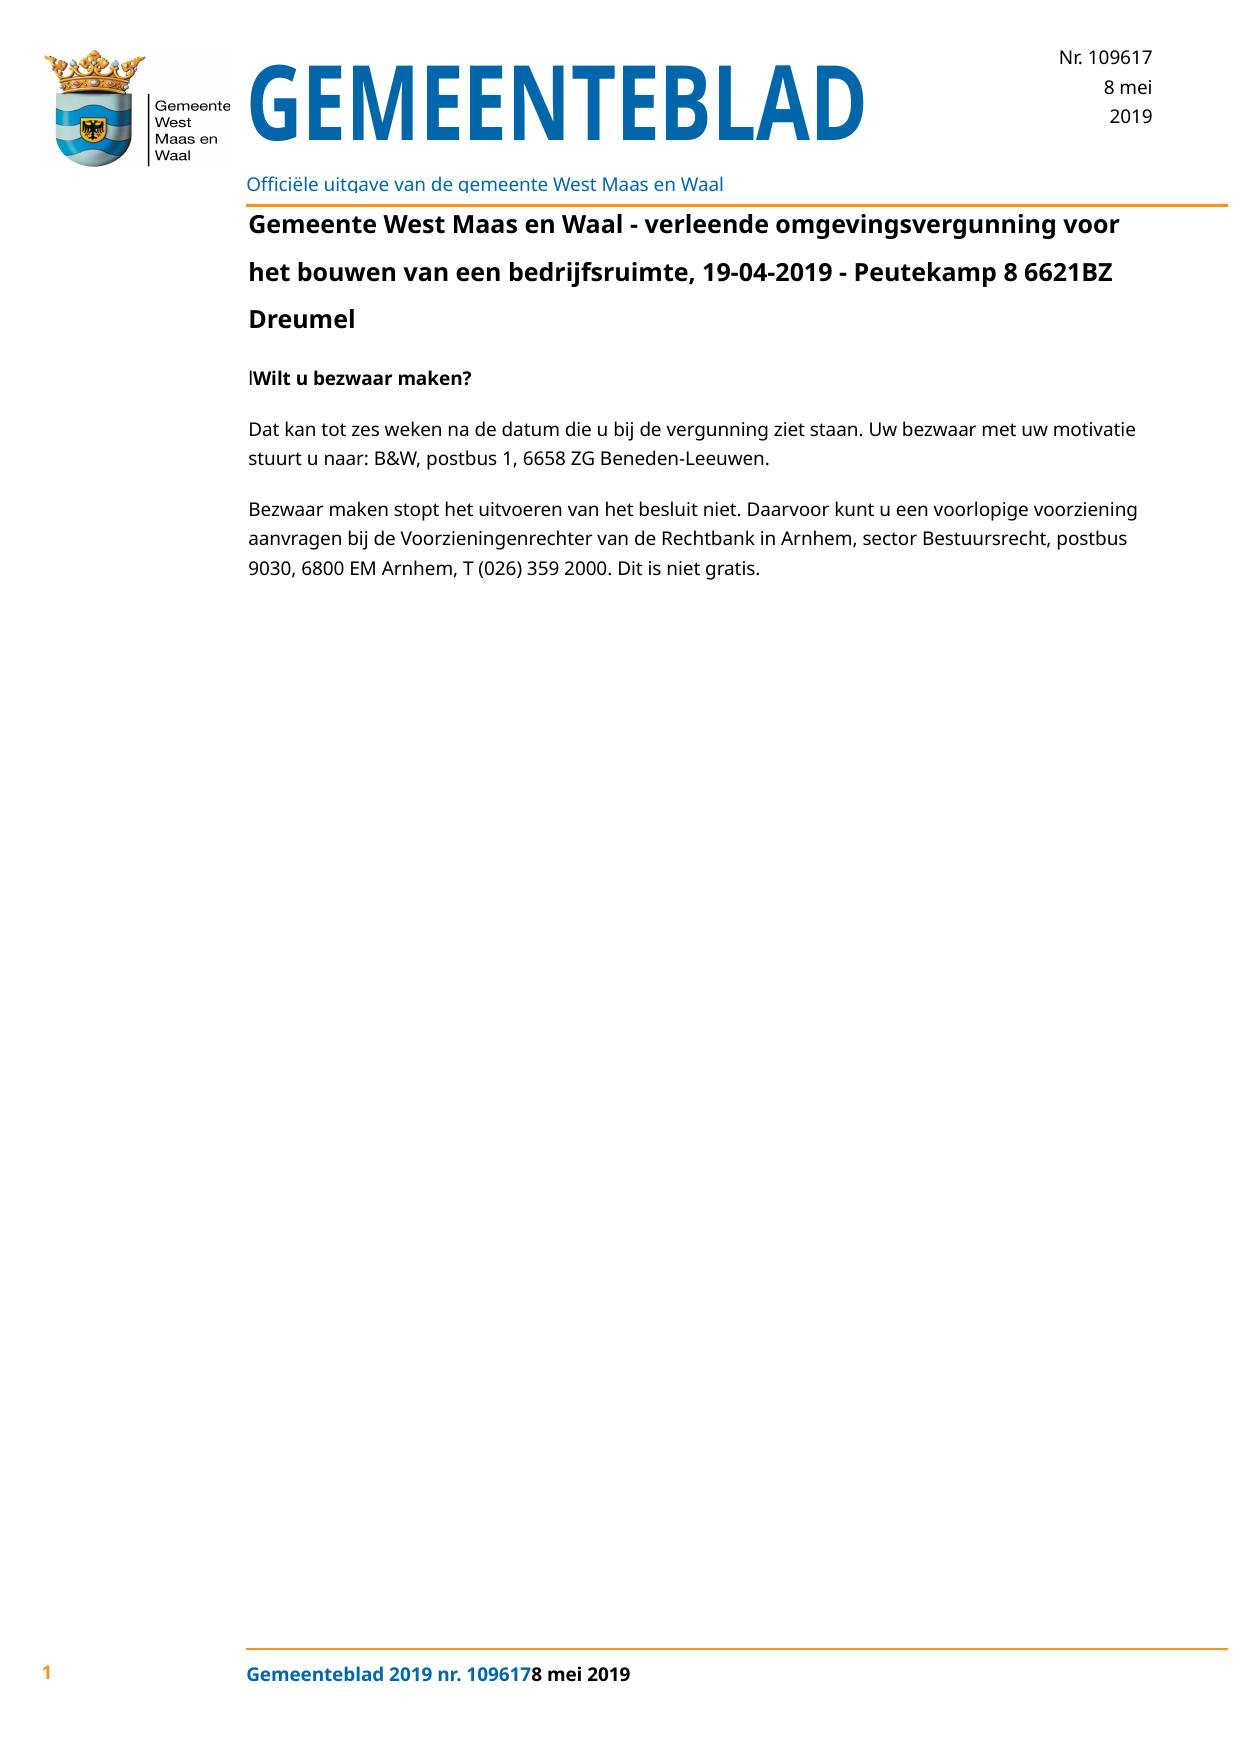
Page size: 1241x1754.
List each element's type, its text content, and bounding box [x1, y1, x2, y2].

text Dat kan tot zes weken na de datum die u bij de vergunning ziet staan. Uw bezwaar met uw motivatie stuurt u naar: B&W, postbus 1, 6658 ZG Beneden-Leeuwen. [248, 416, 1152, 471]
picture [41, 47, 231, 172]
text lWilt u bezwaar maken? [248, 366, 1152, 391]
text Gemeente West Maas en Waal - verleende omgevingsvergunning voor het bouwen van een bedrijfsruimte, 19-04-2019 - Peutekamp 8 6621BZ Dreumel [248, 207, 1152, 336]
text Bezwaar maken stopt het uitvoeren van het besluit niet. Daarvoor kunt u een voorlopige voorziening aanvragen bij de Voorzieningenrechter van de Rechtbank in Arnhem, sector Bestuursrecht, postbus 9030, 6800 EM Arnhem, T (026) 359 2000. Dit is niet gratis. [248, 496, 1152, 581]
